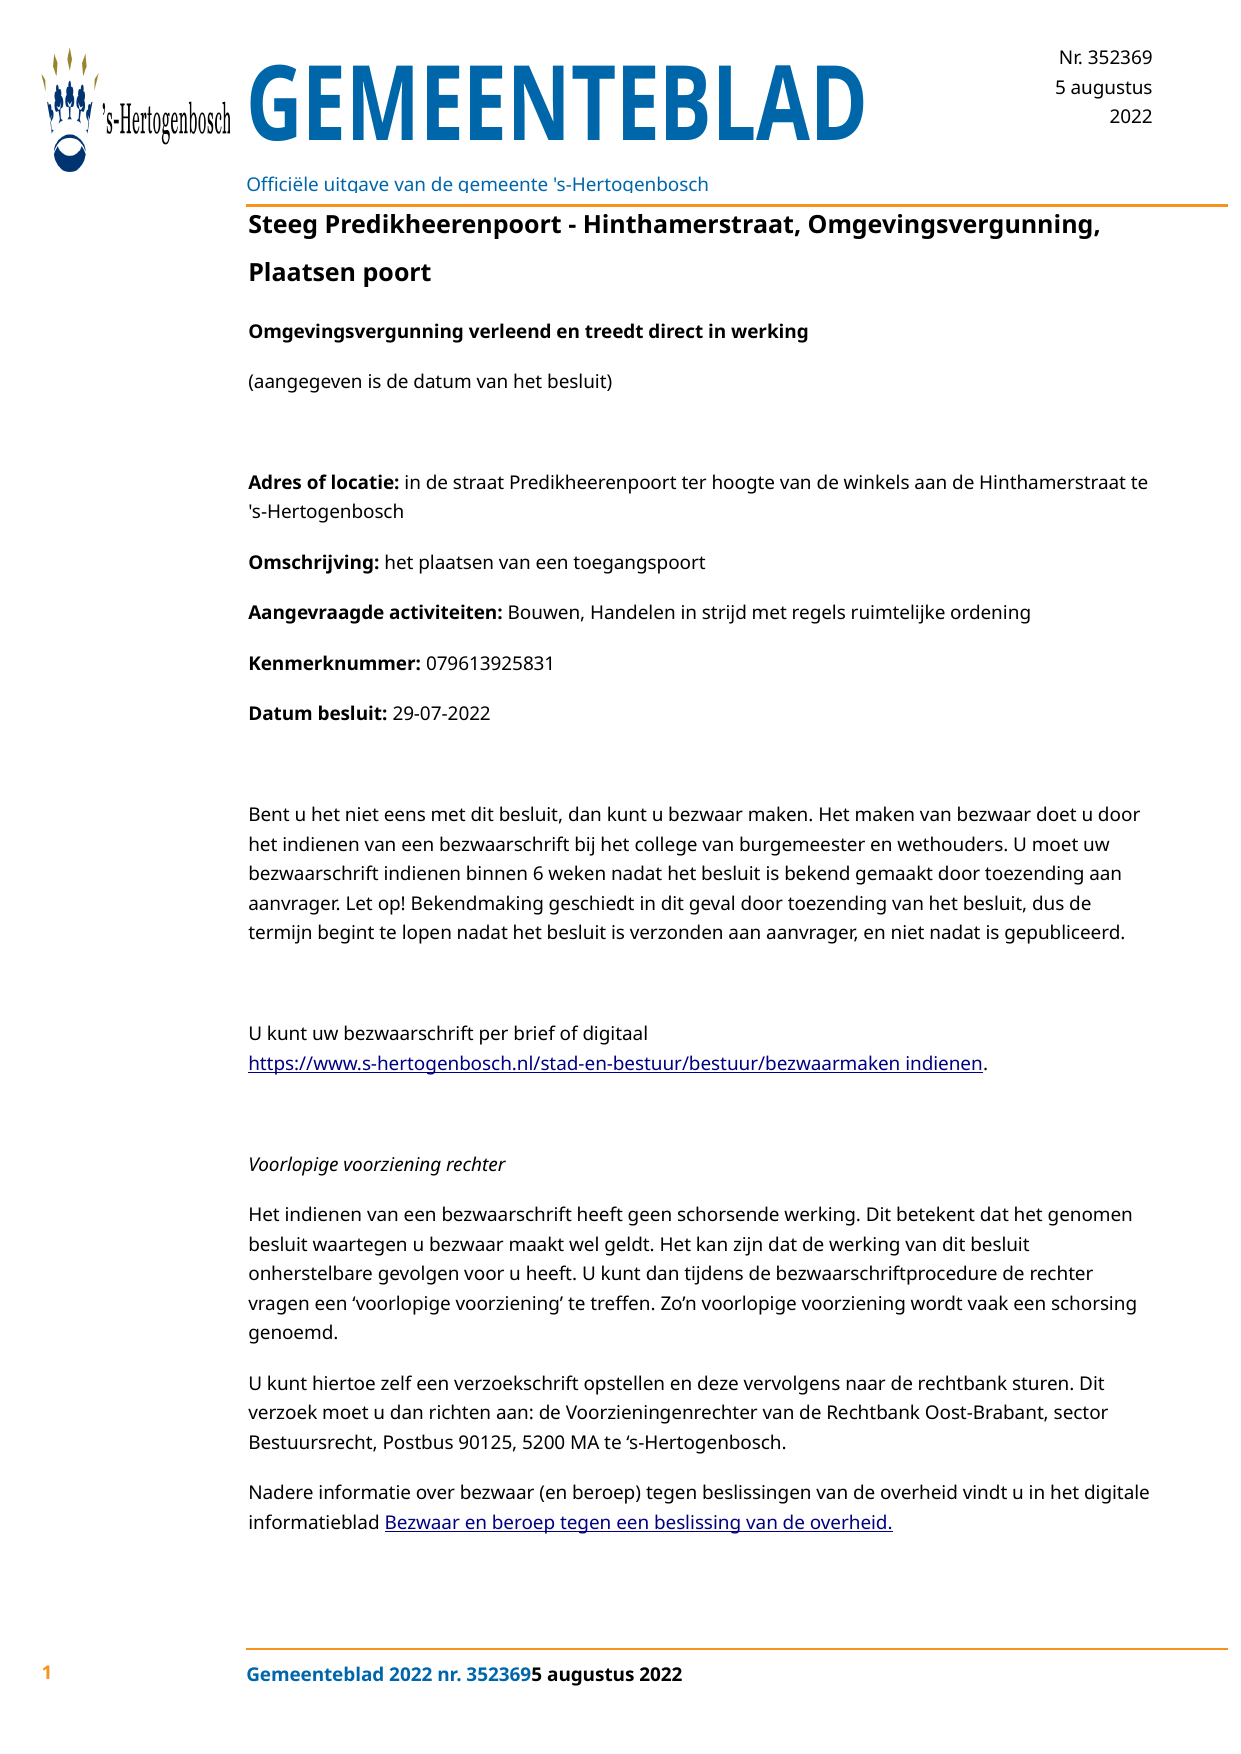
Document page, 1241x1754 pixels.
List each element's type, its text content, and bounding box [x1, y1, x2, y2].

picture [41, 47, 231, 172]
text Omschrijving: het plaatsen van een toegangspoort [248, 549, 1152, 575]
text Nadere informatie over bezwaar (en beroep) tegen beslissingen van de overheid vindt u in het digitale informatieblad Bezwaar en beroep tegen een beslissing van de overheid. [248, 1479, 1152, 1535]
text (aangegeven is de datum van het besluit) [248, 368, 1152, 394]
text Steeg Predikheerenpoort - Hinthamerstraat, Omgevingsvergunning, Plaatsen poort [248, 207, 1152, 288]
text Aangevraagde activiteiten: Bouwen, Handelen in strijd met regels ruimtelijke ordening [248, 599, 1152, 625]
text U kunt hiertoe zelf een verzoekschrift opstellen en deze vervolgens naar de rechtbank sturen. Dit verzoek moet u dan richten aan: de Voorzieningenrechter van de Rechtbank Oost-Brabant, sector Bestuursrecht, Postbus 90125, 5200 MA te ‘s-Hertogenbosch. [248, 1370, 1152, 1455]
text Kenmerknummer: 079613925831 [248, 650, 1152, 676]
text Het indienen van een bezwaarschrift heeft geen schorsende werking. Dit betekent dat het genomen besluit waartegen u bezwaar maakt wel geldt. Het kan zijn dat de werking van dit besluit onherstelbare gevolgen voor u heeft. U kunt dan tijdens de bezwaarschriftprocedure de rechter vragen een ‘voorlopige voorziening’ te treffen. Zo’n voorlopige voorziening wordt vaak een schorsing genoemd. [248, 1201, 1152, 1345]
text Datum besluit: 29-07-2022 [248, 700, 1152, 726]
text Voorlopige voorziening rechter [248, 1151, 1152, 1177]
text Omgevingsvergunning verleend en treedt direct in werking [248, 318, 1152, 344]
text Bent u het niet eens met dit besluit, dan kunt u bezwaar maken. Het maken van bezwaar doet u door het indienen van een bezwaarschrift bij het college van burgemeester en wethouders. U moet uw bezwaarschrift indienen binnen 6 weken nadat het besluit is bekend gemaakt door toezending aan aanvrager. Let op! Bekendmaking geschiedt in dit geval door toezending van het besluit, dus de termijn begint te lopen nadat het besluit is verzonden aan aanvrager, en niet nadat is gepubliceerd. [248, 801, 1152, 945]
text Adres of locatie: in de straat Predikheerenpoort ter hoogte van de winkels aan de Hinthamerstraat te 's-Hertogenbosch [248, 469, 1152, 524]
text U kunt uw bezwaarschrift per brief of digitaal https://www.s-hertogenbosch.nl/stad-en-bestuur/bestuur/bezwaarmaken indienen. [248, 1020, 1152, 1076]
